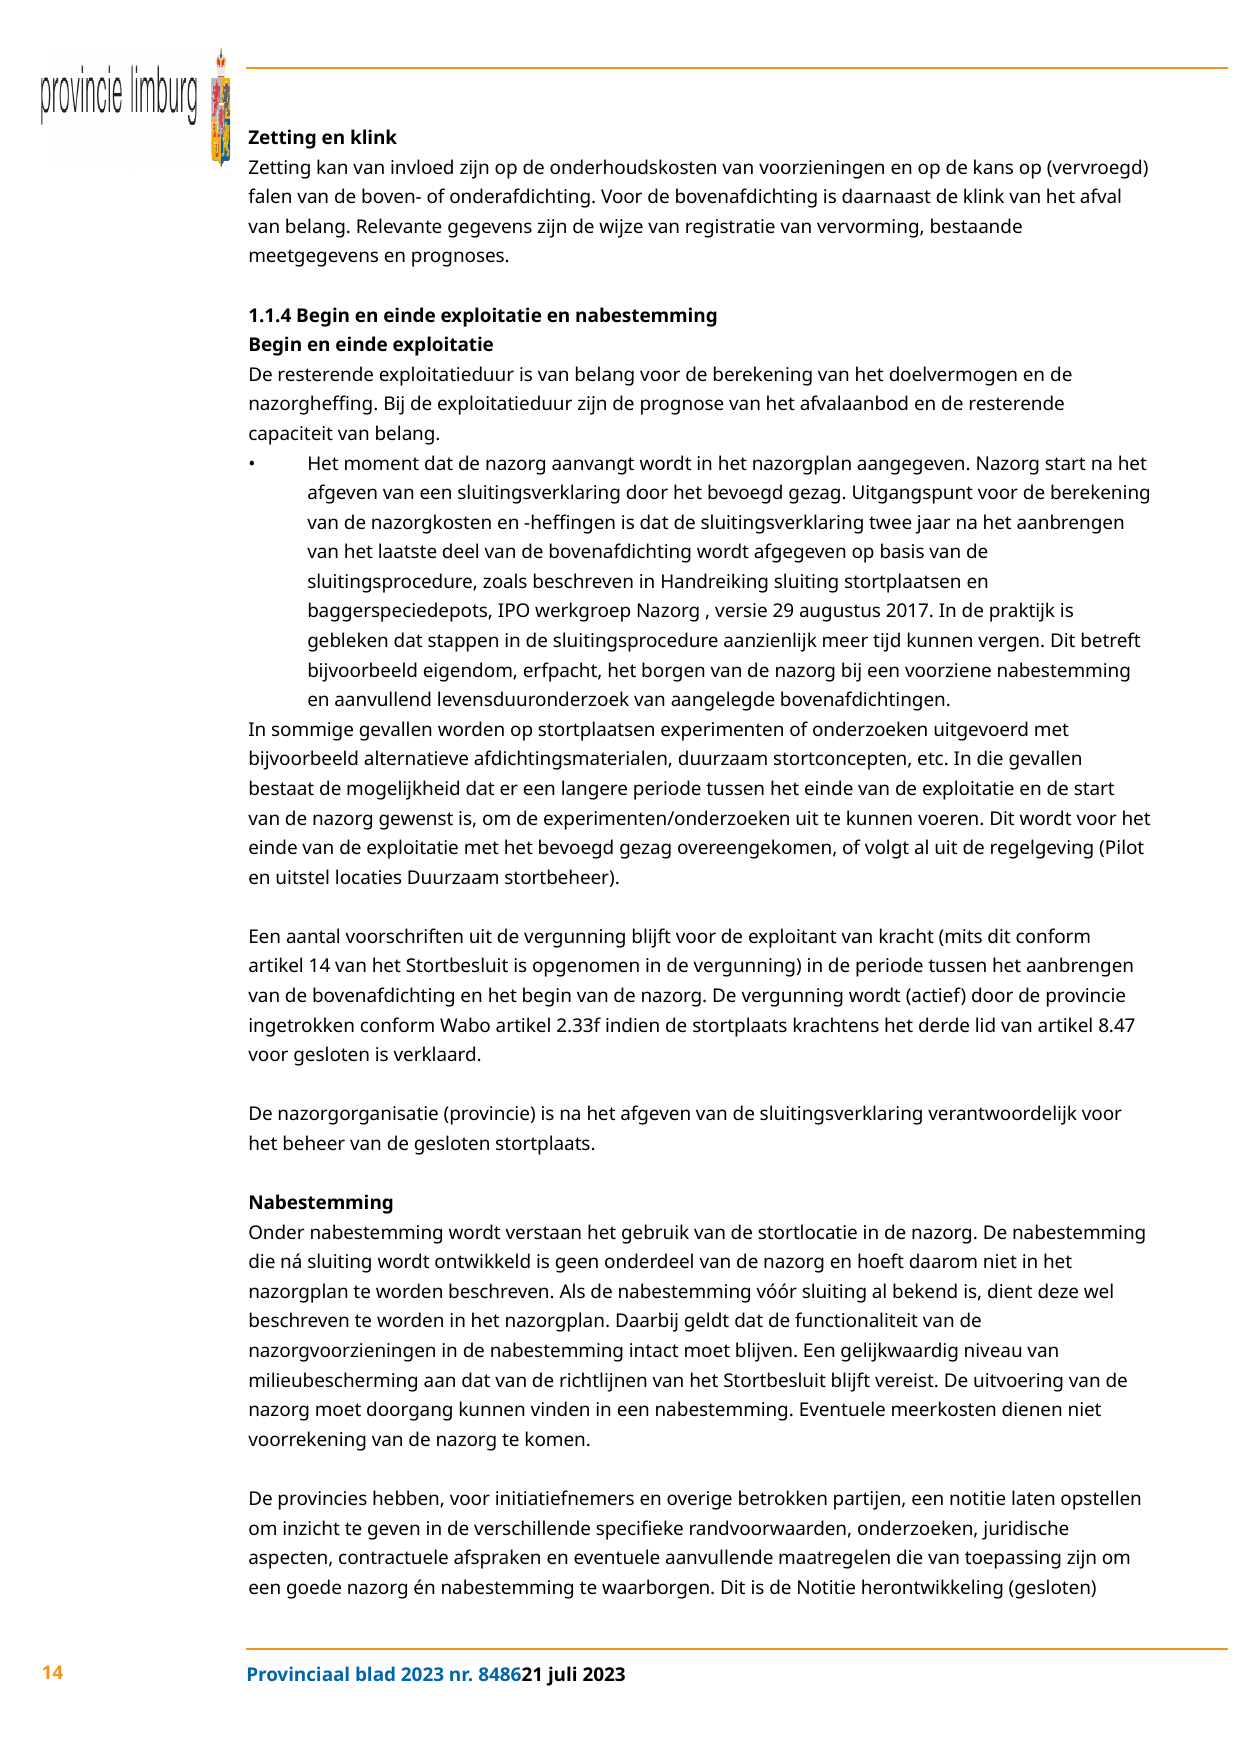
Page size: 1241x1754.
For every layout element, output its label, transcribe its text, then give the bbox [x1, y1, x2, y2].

text Zetting en klink [248, 124, 1152, 150]
text Begin en einde exploitatie [248, 331, 1152, 357]
list Het moment dat de nazorg aanvangt wordt in het nazorgplan aangegeven. Nazorg start na het afgeven van een sluitingsverklaring door het bevoegd gezag. Uitgangspunt voor de berekening van de nazorgkosten en -heffingen is dat de sluitingsverklaring twee jaar na het aanbrengen van het laatste deel van de bovenafdichting wordt afgegeven op basis van de sluitingsprocedure, zoals beschreven in Handreiking sluiting stortplaatsen en baggerspeciedepots, IPO werkgroep Nazorg , versie 29 augustus 2017. In de praktijk is gebleken dat stappen in de sluitingsprocedure aanzienlijk meer tijd kunnen vergen. Dit betreft bijvoorbeeld eigendom, erfpacht, het borgen van de nazorg bij een voorziene nabestemming en aanvullend levensduuronderzoek van aangelegde bovenafdichtingen. [248, 450, 1152, 712]
text In sommige gevallen worden op stortplaatsen experimenten of onderzoeken uitgevoerd met bijvoorbeeld alternatieve afdichtingsmaterialen, duurzaam stortconcepten, etc. In die gevallen bestaat de mogelijkheid dat er een langere periode tussen het einde van de exploitatie en de start van de nazorg gewenst is, om de experimenten/onderzoeken uit te kunnen voeren. Dit wordt voor het einde van de exploitatie met het bevoegd gezag overeengekomen, of volgt al uit de regelgeving (Pilot en uitstel locaties Duurzaam stortbeheer). [248, 716, 1152, 890]
text Zetting kan van invloed zijn op de onderhoudskosten van voorzieningen en op de kans op (vervroegd) falen van de boven- of onderafdichting. Voor de bovenafdichting is daarnaast de klink van het afval van belang. Relevante gegevens zijn de wijze van registratie van vervorming, bestaande meetgegevens en prognoses. [248, 154, 1152, 268]
text Onder nabestemming wordt verstaan het gebruik van de stortlocatie in de nazorg. De nabestemming die ná sluiting wordt ontwikkeld is geen onderdeel van de nazorg en hoeft daarom niet in het nazorgplan te worden beschreven. Als de nabestemming vóór sluiting al bekend is, dient deze wel beschreven te worden in het nazorgplan. Daarbij geldt dat de functionaliteit van de nazorgvoorzieningen in de nabestemming intact moet blijven. Een gelijkwaardig niveau van milieubescherming aan dat van de richtlijnen van het Stortbesluit blijft vereist. De uitvoering van de nazorg moet doorgang kunnen vinden in een nabestemming. Eventuele meerkosten dienen niet voorrekening van de nazorg te komen. [248, 1219, 1152, 1452]
text De nazorgorganisatie (provincie) is na het afgeven van de sluitingsverklaring verantwoordelijk voor het beheer van de gesloten stortplaats. [248, 1101, 1152, 1156]
text Een aantal voorschriften uit de vergunning blijft voor de exploitant van kracht (mits dit conform artikel 14 van het Stortbesluit is opgenomen in de vergunning) in de periode tussen het aanbrengen van de bovenafdichting en het begin van de nazorg. De vergunning wordt (actief) door de provincie ingetrokken conform Wabo artikel 2.33f indien de stortplaats krachtens het derde lid van artikel 8.47 voor gesloten is verklaard. [248, 923, 1152, 1067]
text 1.1.4 Begin en einde exploitatie en nabestemming [248, 302, 1152, 328]
text Nabestemming [248, 1189, 1152, 1215]
text De provincies hebben, voor initiatiefnemers en overige betrokken partijen, een notitie laten opstellen om inzicht te geven in de verschillende specifieke randvoorwaarden, onderzoeken, juridische aspecten, contractuele afspraken en eventuele aanvullende maatregelen die van toepassing zijn om een goede nazorg én nabestemming te waarborgen. Dit is de Notitie herontwikkeling (gesloten) [248, 1485, 1152, 1600]
picture [41, 47, 231, 172]
text De resterende exploitatieduur is van belang voor de berekening van het doelvermogen en de nazorgheffing. Bij de exploitatieduur zijn de prognose van het afvalaanbod en de resterende capaciteit van belang. [248, 361, 1152, 446]
